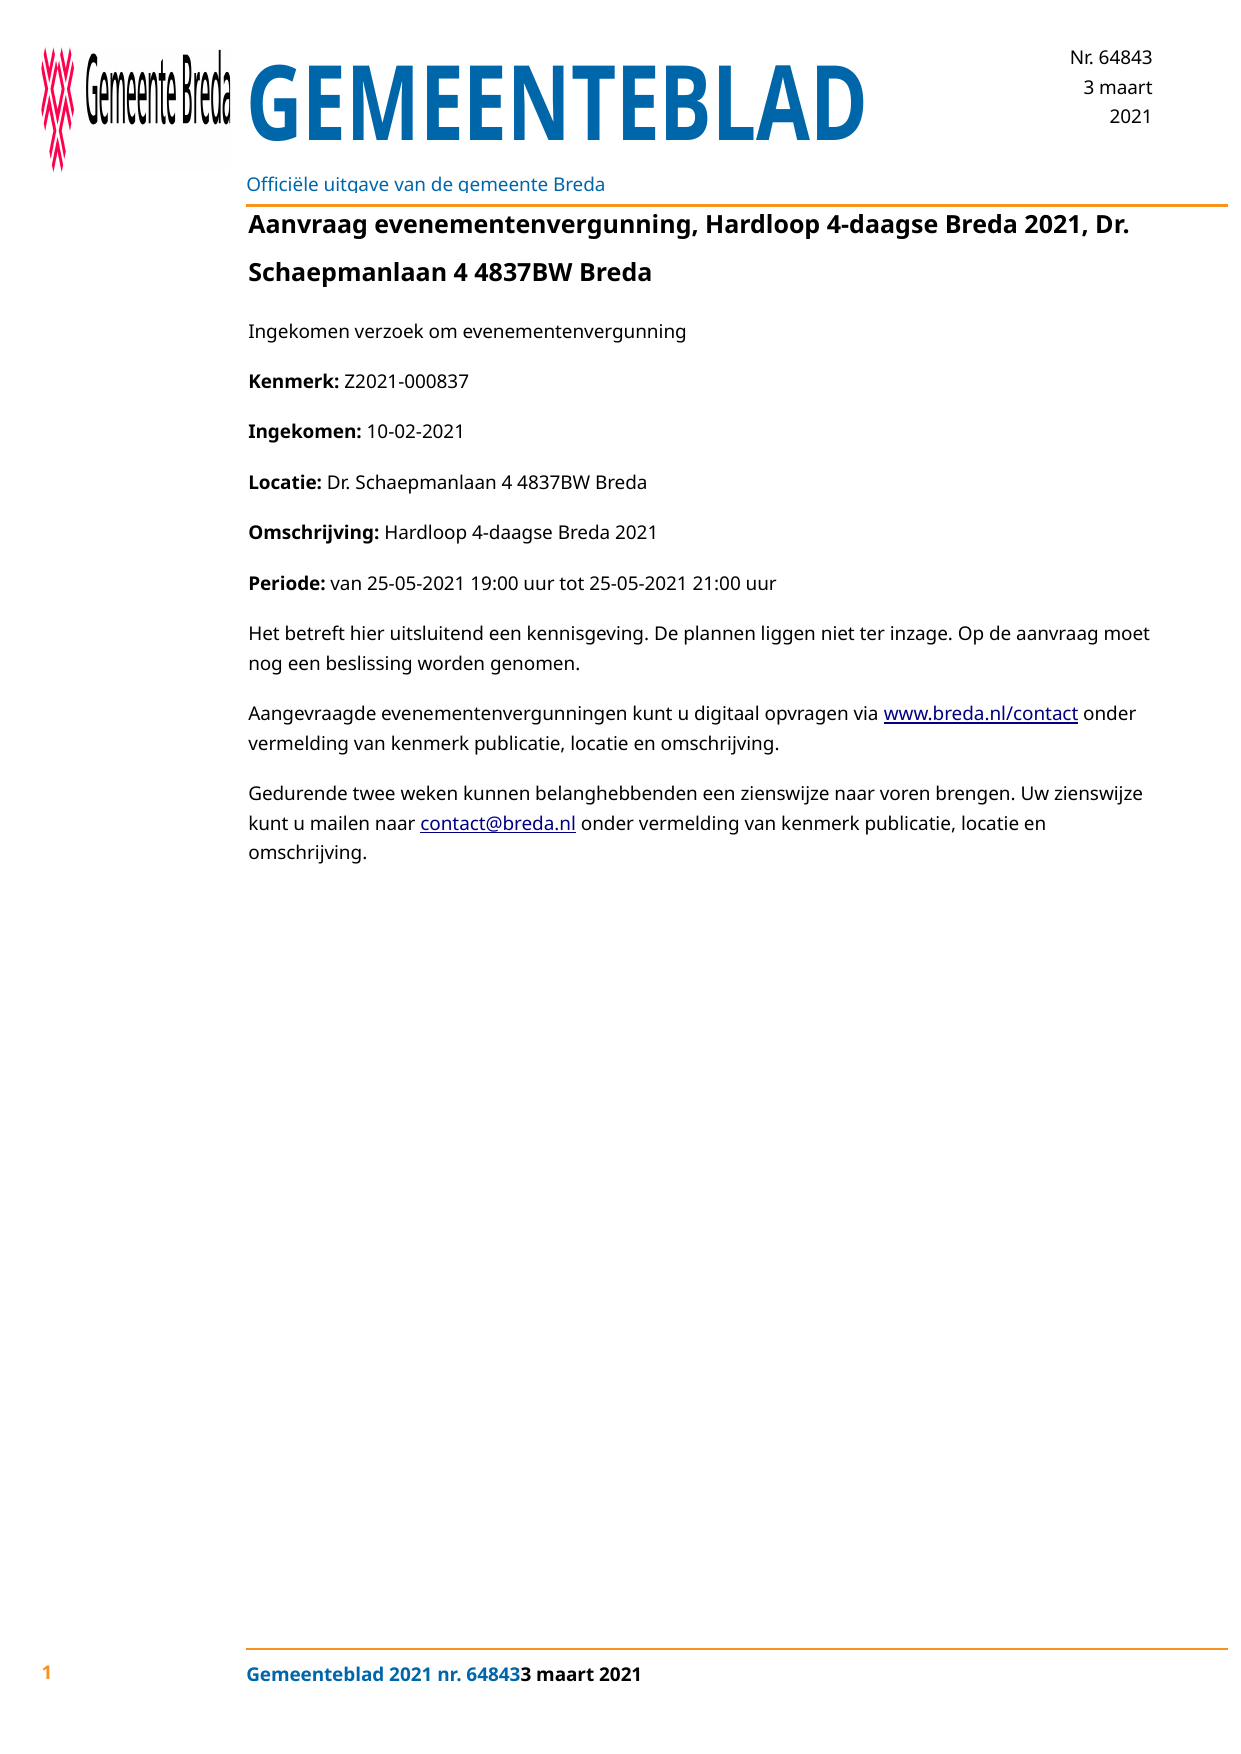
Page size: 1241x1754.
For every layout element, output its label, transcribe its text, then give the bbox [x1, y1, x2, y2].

text Ingekomen verzoek om evenementenvergunning [248, 318, 1152, 344]
text Periode: van 25-05-2021 19:00 uur tot 25-05-2021 21:00 uur [248, 570, 1152, 596]
text Aanvraag evenementenvergunning, Hardloop 4-daagse Breda 2021, Dr. Schaepmanlaan 4 4837BW Breda [248, 207, 1152, 288]
text Ingekomen: 10-02-2021 [248, 419, 1152, 444]
text Omschrijving: Hardloop 4-daagse Breda 2021 [248, 519, 1152, 545]
text Gedurende twee weken kunnen belanghebbenden een zienswijze naar voren brengen. Uw zienswijze kunt u mailen naar contact@breda.nl onder vermelding van kenmerk publicatie, locatie en omschrijving. [248, 780, 1152, 865]
text Locatie: Dr. Schaepmanlaan 4 4837BW Breda [248, 469, 1152, 495]
picture [41, 47, 231, 172]
text Kenmerk: Z2021-000837 [248, 368, 1152, 394]
text Het betreft hier uitsluitend een kennisgeving. De plannen liggen niet ter inzage. Op de aanvraag moet nog een beslissing worden genomen. [248, 620, 1152, 676]
text Aangevraagde evenementenvergunningen kunt u digitaal opvragen via www.breda.nl/contact onder vermelding van kenmerk publicatie, locatie en omschrijving. [248, 700, 1152, 756]
